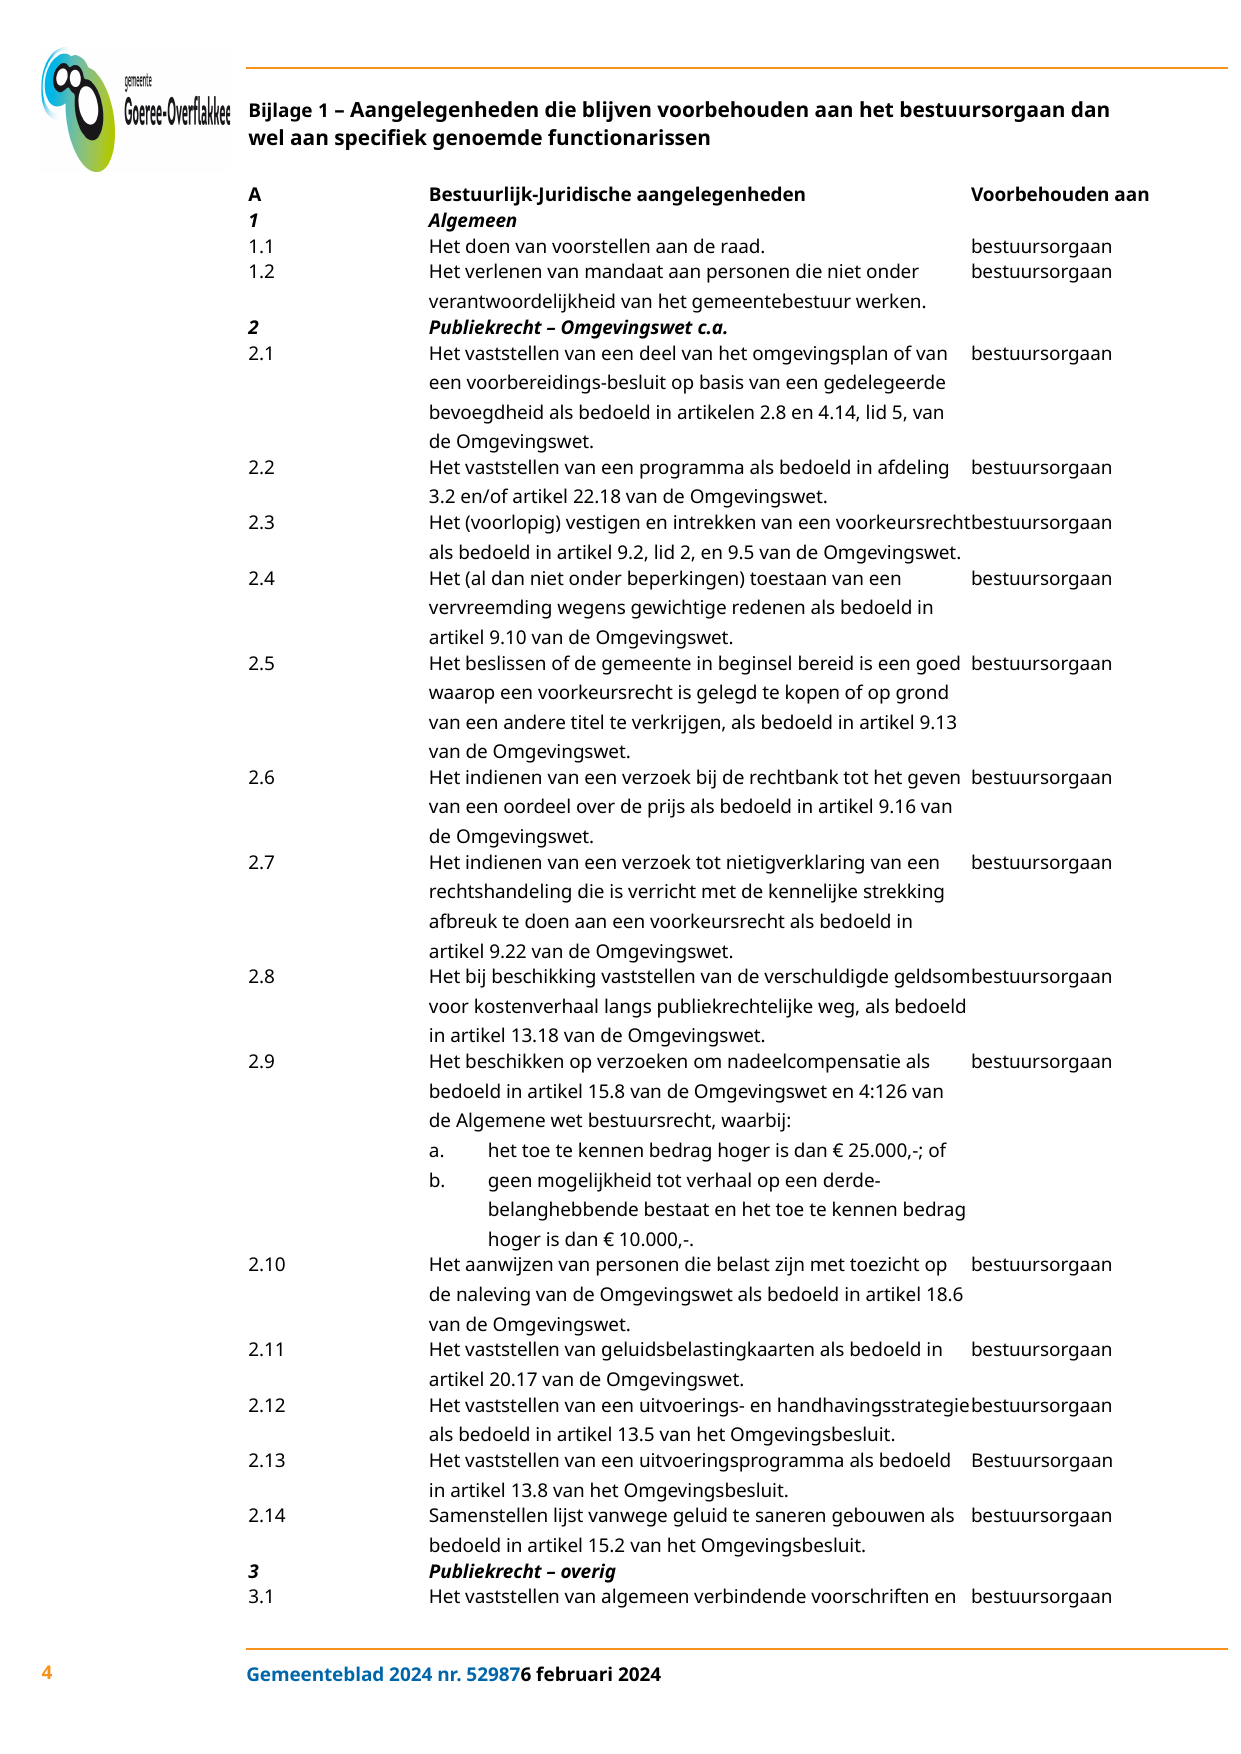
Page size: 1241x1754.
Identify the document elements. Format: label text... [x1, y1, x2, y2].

table_cell Het verlenen van mandaat aan personen die niet onder verantwoordelijkheid van het gemeentebestuur werken. [429, 259, 971, 314]
table_cell 2.9 [248, 1049, 429, 1252]
table_cell Het (voorlopig) vestigen en intrekken van een voorkeursrecht als bedoeld in artikel 9.2, lid 2, en 9.5 van de Omgevingswet. [429, 510, 971, 565]
table_cell bestuursorgaan [971, 1337, 1152, 1392]
table_cell 2.2 [248, 454, 429, 509]
table_cell 3.1 [248, 1584, 429, 1609]
table_cell Het doen van voorstellen aan de raad. [429, 233, 971, 259]
table_cell Het vaststellen van een uitvoeringsprogramma als bedoeld in artikel 13.8 van het Omgevingsbesluit. [429, 1447, 971, 1502]
table_cell Het vaststellen van een programma als bedoeld in afdeling 3.2 en/of artikel 22.18 van de Omgevingswet. [429, 454, 971, 509]
table_cell 1.1 [248, 233, 429, 259]
table_header Bestuurlijk-Juridische aangelegenheden [429, 181, 971, 207]
table_cell 2.10 [248, 1252, 429, 1337]
table_cell 3 [248, 1558, 429, 1583]
table_cell bestuursorgaan [971, 454, 1152, 509]
table_cell bestuursorgaan [971, 849, 1152, 963]
table_cell Algemeen [429, 207, 971, 233]
table_cell 2.1 [248, 340, 429, 454]
table_cell 2.5 [248, 650, 429, 764]
table_cell bestuursorgaan [971, 964, 1152, 1048]
table_cell bestuursorgaan [971, 565, 1152, 650]
table_cell bestuursorgaan [971, 764, 1152, 849]
table_cell 2.4 [248, 565, 429, 650]
table_cell bestuursorgaan [971, 1049, 1152, 1252]
table_cell [971, 314, 1152, 340]
table_cell bestuursorgaan [971, 510, 1152, 565]
table_cell 2.14 [248, 1503, 429, 1558]
table_cell 2.7 [248, 849, 429, 963]
table_cell bestuursorgaan [971, 259, 1152, 314]
text Bijlage 1 – Aangelegenheden die blijven voorbehouden aan het bestuursorgaan dan wel aan specifiek genoemde functionarissen [248, 95, 1152, 152]
table_cell 1 [248, 207, 429, 233]
table_header A [248, 181, 429, 207]
picture [41, 47, 231, 172]
table_cell bestuursorgaan [971, 1584, 1152, 1609]
table_cell [971, 207, 1152, 233]
table_cell 2.8 [248, 964, 429, 1048]
table_cell Het beslissen of de gemeente in beginsel bereid is een goed waarop een voorkeursrecht is gelegd te kopen of op grond van een andere titel te verkrijgen, als bedoeld in artikel 9.13 van de Omgevingswet. [429, 650, 971, 764]
table_cell 2 [248, 314, 429, 340]
table_cell 2.11 [248, 1337, 429, 1392]
table_cell bestuursorgaan [971, 1252, 1152, 1337]
table_cell 2.3 [248, 510, 429, 565]
table_cell 2.12 [248, 1392, 429, 1447]
table_cell bestuursorgaan [971, 650, 1152, 764]
table_cell 2.13 [248, 1447, 429, 1502]
table_cell Het beschikken op verzoeken om nadeelcompensatie als bedoeld in artikel 15.8 van de Omgevingswet en 4:126 van de Algemene wet bestuursrecht, waarbij: het toe te kennen bedrag hoger is dan € 25.000,-; of geen mogelijkheid tot verhaal op een derde-belanghebbende bestaat en het toe te kennen bedrag hoger is dan € 10.000,-. [429, 1049, 971, 1252]
table_cell Het (al dan niet onder beperkingen) toestaan van een vervreemding wegens gewichtige redenen als bedoeld in artikel 9.10 van de Omgevingswet. [429, 565, 971, 650]
table_cell Samenstellen lijst vanwege geluid te saneren gebouwen als bedoeld in artikel 15.2 van het Omgevingsbesluit. [429, 1503, 971, 1558]
table_cell Het bij beschikking vaststellen van de verschuldigde geldsom voor kostenverhaal langs publiekrechtelijke weg, als bedoeld in artikel 13.18 van de Omgevingswet. [429, 964, 971, 1048]
table_cell Het aanwijzen van personen die belast zijn met toezicht op de naleving van de Omgevingswet als bedoeld in artikel 18.6 van de Omgevingswet. [429, 1252, 971, 1337]
table_cell bestuursorgaan [971, 340, 1152, 454]
table_cell Het indienen van een verzoek bij de rechtbank tot het geven van een oordeel over de prijs als bedoeld in artikel 9.16 van de Omgevingswet. [429, 764, 971, 849]
table_cell Het vaststellen van algemeen verbindende voorschriften en [429, 1584, 971, 1609]
table_cell Bestuursorgaan [971, 1447, 1152, 1502]
table_cell Het vaststellen van een uitvoerings- en handhavingsstrategie als bedoeld in artikel 13.5 van het Omgevingsbesluit. [429, 1392, 971, 1447]
table_cell bestuursorgaan [971, 1392, 1152, 1447]
table_header Voorbehouden aan [971, 181, 1152, 207]
table_cell Het vaststellen van geluidsbelastingkaarten als bedoeld in artikel 20.17 van de Omgevingswet. [429, 1337, 971, 1392]
table_cell 1.2 [248, 259, 429, 314]
table_cell Publiekrecht – Omgevingswet c.a. [429, 314, 971, 340]
table_cell [971, 1558, 1152, 1583]
table_cell bestuursorgaan [971, 1503, 1152, 1558]
table_cell bestuursorgaan [971, 233, 1152, 259]
table_cell Publiekrecht – overig [429, 1558, 971, 1583]
table_cell 2.6 [248, 764, 429, 849]
table_cell Het vaststellen van een deel van het omgevingsplan of van een voorbereidings-besluit op basis van een gedelegeerde bevoegdheid als bedoeld in artikelen 2.8 en 4.14, lid 5, van de Omgevingswet. [429, 340, 971, 454]
table_cell Het indienen van een verzoek tot nietigverklaring van een rechtshandeling die is verricht met de kennelijke strekking afbreuk te doen aan een voorkeursrecht als bedoeld in artikel 9.22 van de Omgevingswet. [429, 849, 971, 963]
